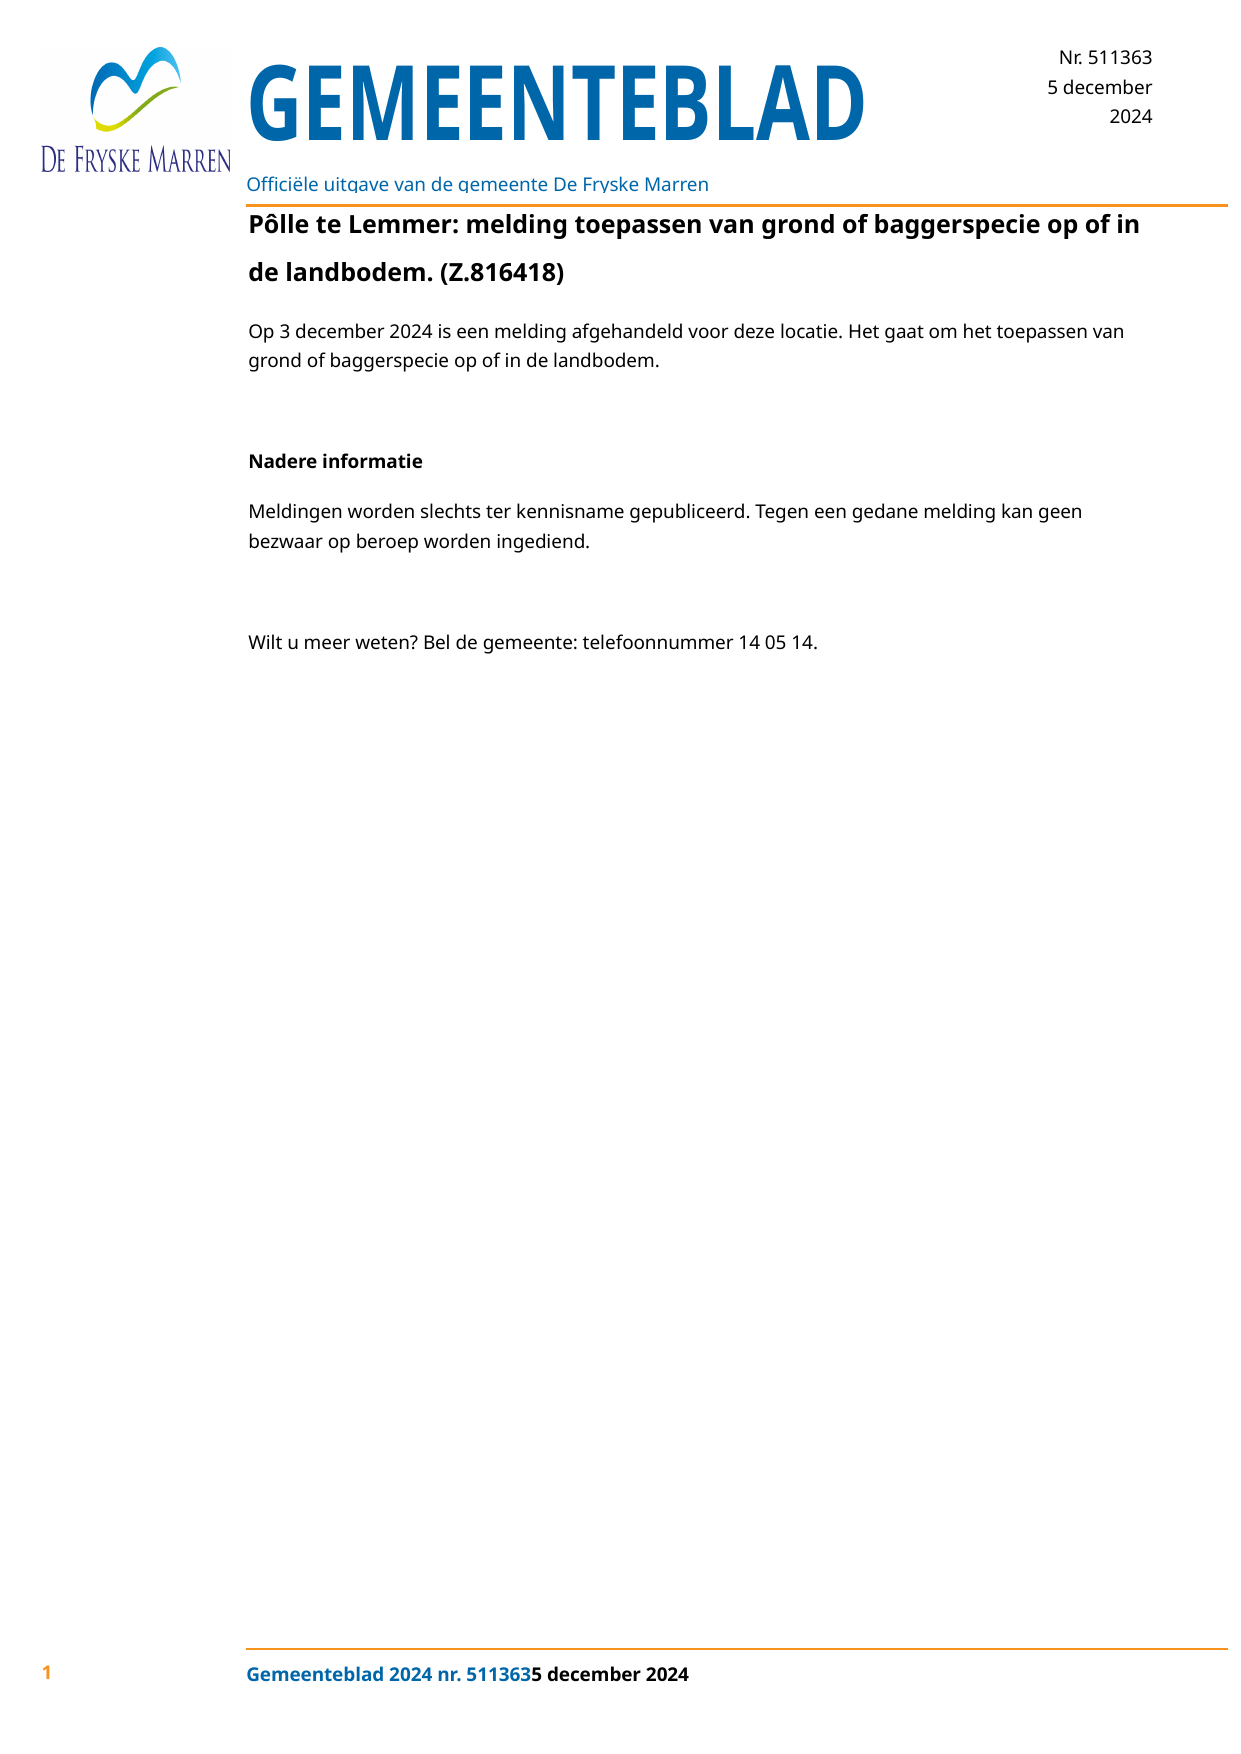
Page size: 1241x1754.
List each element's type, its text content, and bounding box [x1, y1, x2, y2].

picture [41, 47, 231, 172]
text Pôlle te Lemmer: melding toepassen van grond of baggerspecie op of in de landbodem. (Z.816418) [248, 207, 1152, 288]
text Meldingen worden slechts ter kennisname gepubliceerd. Tegen een gedane melding kan geen bezwaar op beroep worden ingediend. [248, 499, 1152, 554]
text Nadere informatie [248, 448, 1152, 474]
text Op 3 december 2024 is een melding afgehandeld voor deze locatie. Het gaat om het toepassen van grond of baggerspecie op of in de landbodem. [248, 318, 1152, 373]
text Wilt u meer weten? Bel de gemeente: telefoonnummer 14 05 14. [248, 629, 1152, 655]
